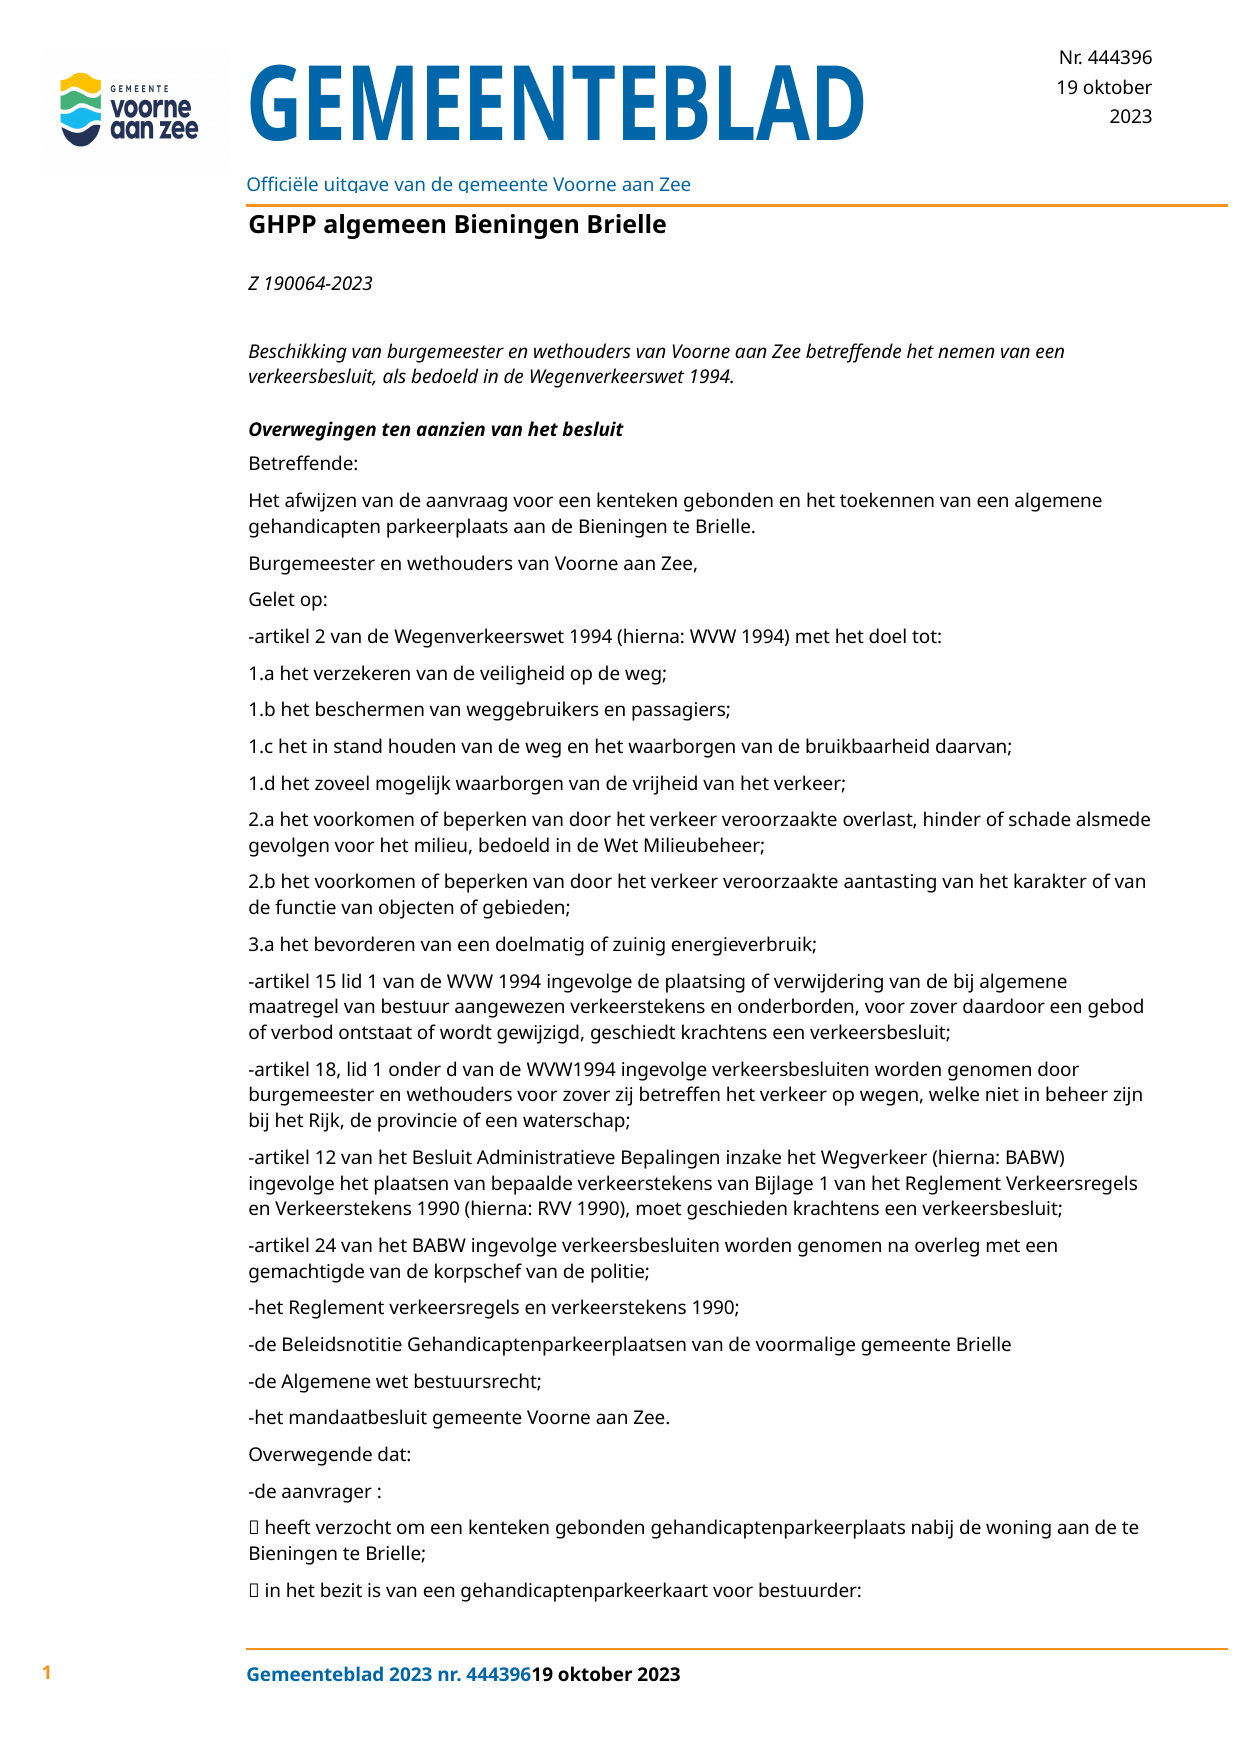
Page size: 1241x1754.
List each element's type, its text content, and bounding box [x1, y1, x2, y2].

text Overwegende dat: [248, 1441, 1152, 1467]
text Beschikking van burgemeester en wethouders van Voorne aan Zee betreffende het nemen van een verkeersbesluit, als bedoeld in de Wegenverkeerswet 1994. [248, 338, 1152, 389]
text -de aanvrager : [248, 1478, 1152, 1504]
text Betreffende: [248, 451, 1152, 476]
text -artikel 24 van het BABW ingevolge verkeersbesluiten worden genomen na overleg met een gemachtigde van de korpschef van de politie; [248, 1232, 1152, 1284]
text 1.b het beschermen van weggebruikers en passagiers; [248, 696, 1152, 722]
text Z 190064-2023 [248, 270, 1152, 296]
text Burgemeester en wethouders van Voorne aan Zee, [248, 550, 1152, 575]
text 1.a het verzekeren van de veiligheid op de weg; [248, 660, 1152, 685]
text 2.a het voorkomen of beperken van door het verkeer veroorzaakte overlast, hinder of schade alsmede gevolgen voor het milieu, bedoeld in de Wet Milieubeheer; [248, 806, 1152, 858]
text Gelet op: [248, 586, 1152, 612]
text -de Algemene wet bestuursrecht; [248, 1368, 1152, 1394]
text GHPP algemeen Bieningen Brielle [248, 207, 1152, 241]
picture [41, 47, 231, 172]
text  in het bezit is van een gehandicaptenparkeerkaart voor bestuurder: [248, 1577, 1152, 1603]
text -het Reglement verkeersregels en verkeerstekens 1990; [248, 1294, 1152, 1320]
text 2.b het voorkomen of beperken van door het verkeer veroorzaakte aantasting van het karakter of van de functie van objecten of gebieden; [248, 869, 1152, 920]
text -het mandaatbesluit gemeente Voorne aan Zee. [248, 1404, 1152, 1430]
text Het afwijzen van de aanvraag voor een kenteken gebonden en het toekennen van een algemene gehandicapten parkeerplaats aan de Bieningen te Brielle. [248, 487, 1152, 539]
text  heeft verzocht om een kenteken gebonden gehandicaptenparkeerplaats nabij de woning aan de te Bieningen te Brielle; [248, 1514, 1152, 1566]
text 1.d het zoveel mogelijk waarborgen van de vrijheid van het verkeer; [248, 770, 1152, 795]
text -artikel 18, lid 1 onder d van de WVW1994 ingevolge verkeersbesluiten worden genomen door burgemeester en wethouders voor zover zij betreffen het verkeer op wegen, welke niet in beheer zijn bij het Rijk, de provincie of een waterschap; [248, 1056, 1152, 1133]
text -de Beleidsnotitie Gehandicaptenparkeerplaatsen van de voormalige gemeente Brielle [248, 1331, 1152, 1357]
text -artikel 15 lid 1 van de WVW 1994 ingevolge de plaatsing of verwijdering van de bij algemene maatregel van bestuur aangewezen verkeerstekens en onderborden, voor zover daardoor een gebod of verbod ontstaat of wordt gewijzigd, geschiedt krachtens een verkeersbesluit; [248, 968, 1152, 1045]
text 3.a het bevorderen van een doelmatig of zuinig energieverbruik; [248, 931, 1152, 957]
text Overwegingen ten aanzien van het besluit [248, 417, 1152, 442]
text -artikel 2 van de Wegenverkeerswet 1994 (hierna: WVW 1994) met het doel tot: [248, 623, 1152, 649]
text -artikel 12 van het Besluit Administratieve Bepalingen inzake het Wegverkeer (hierna: BABW) ingevolge het plaatsen van bepaalde verkeerstekens van Bijlage 1 van het Reglement Verkeersregels en Verkeerstekens 1990 (hierna: RVV 1990), moet geschieden krachtens een verkeersbesluit; [248, 1144, 1152, 1221]
text 1.c het in stand houden van de weg en het waarborgen van de bruikbaarheid daarvan; [248, 733, 1152, 759]
